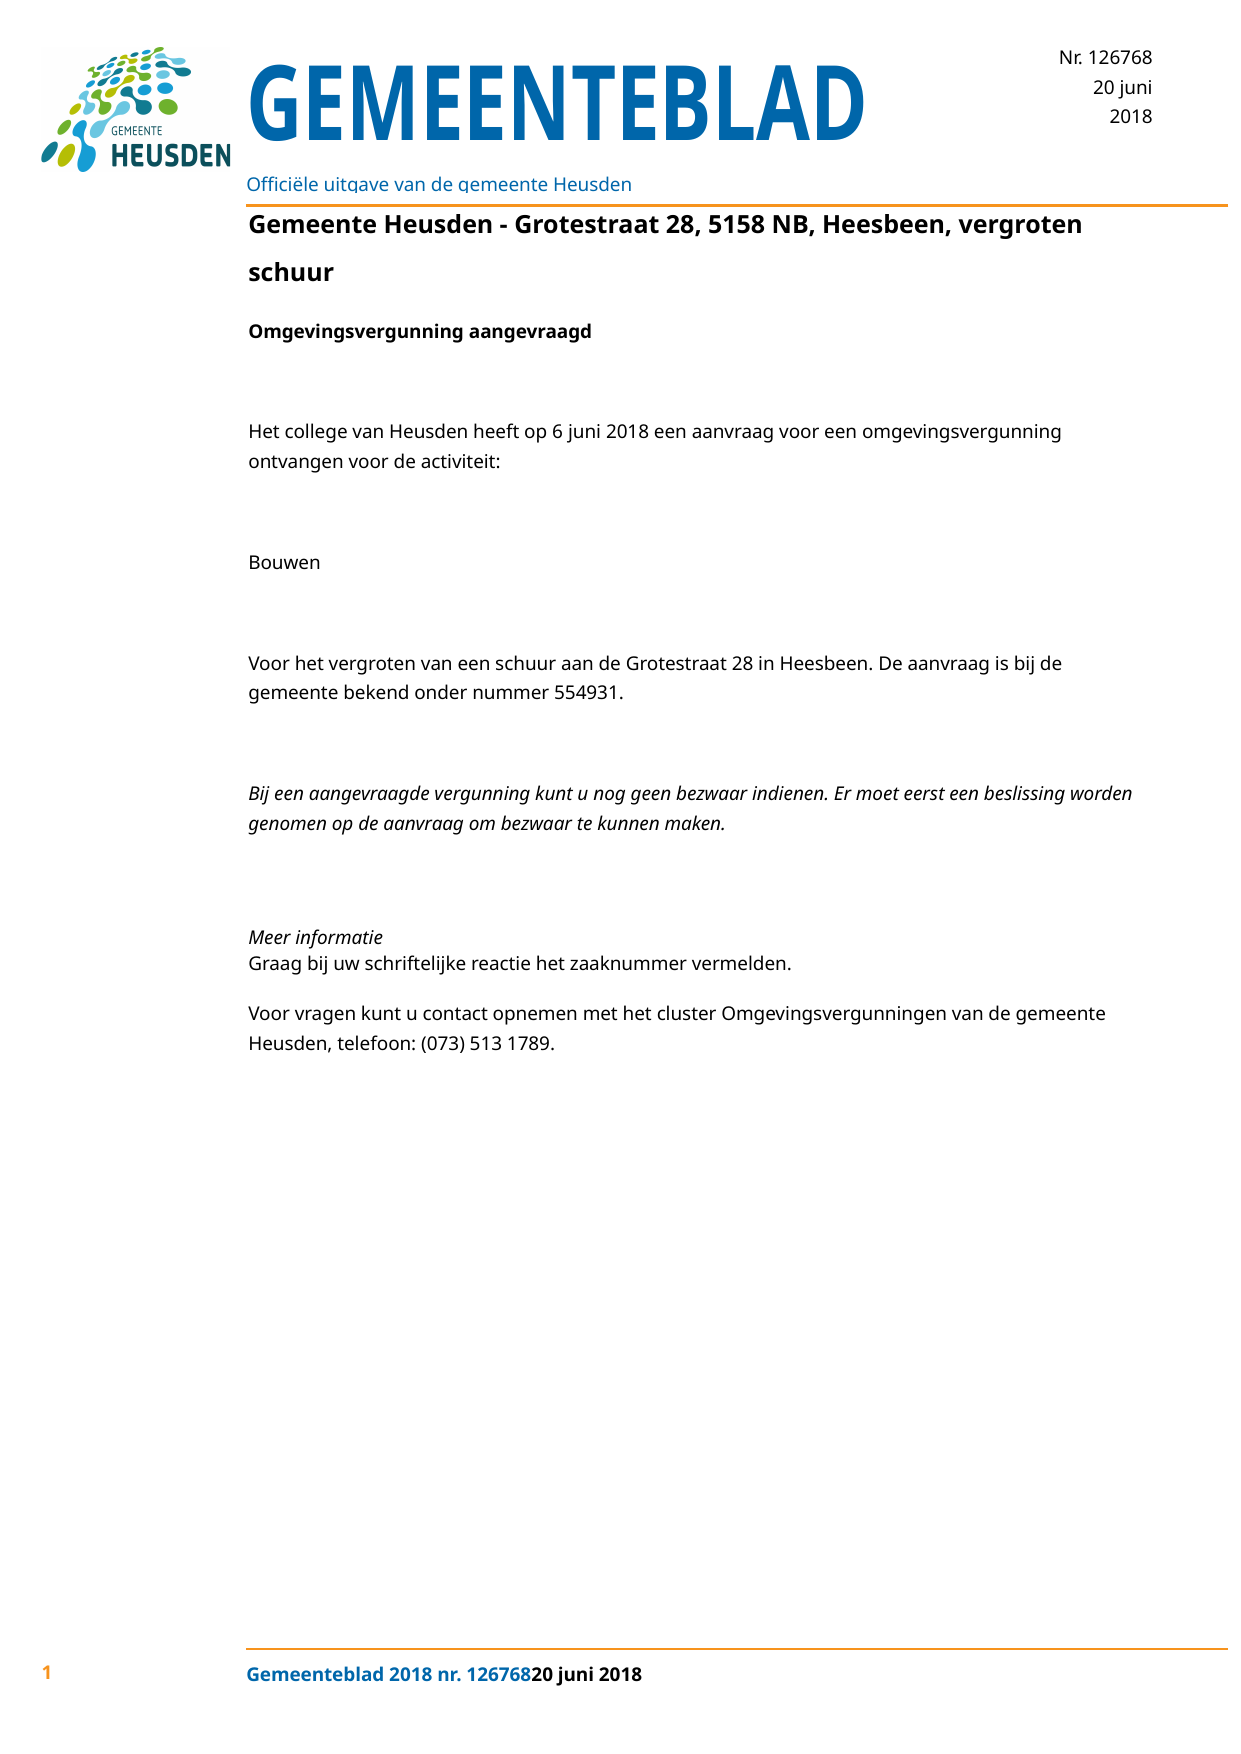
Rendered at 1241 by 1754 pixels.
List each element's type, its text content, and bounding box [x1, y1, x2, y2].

text Voor vragen kunt u contact opnemen met het cluster Omgevingsvergunningen van de gemeente Heusden, telefoon: (073) 513 1789. [248, 1001, 1152, 1056]
text Graag bij uw schriftelijke reactie het zaaknummer vermelden. [248, 950, 1152, 976]
picture [41, 47, 231, 172]
text Bij een aangevraagde vergunning kunt u nog geen bezwaar indienen. Er moet eerst een beslissing worden genomen op de aanvraag om bezwaar te kunnen maken. [248, 780, 1152, 836]
text Bouwen [248, 549, 1152, 575]
text Gemeente Heusden - Grotestraat 28, 5158 NB, Heesbeen, vergroten schuur [248, 207, 1152, 288]
text Het college van Heusden heeft op 6 juni 2018 een aanvraag voor een omgevingsvergunning ontvangen voor de activiteit: [248, 419, 1152, 474]
text Omgevingsvergunning aangevraagd [248, 318, 1152, 344]
text Voor het vergroten van een schuur aan de Grotestraat 28 in Heesbeen. De aanvraag is bij de gemeente bekend onder nummer 554931. [248, 650, 1152, 705]
text Meer informatie [248, 924, 1152, 950]
